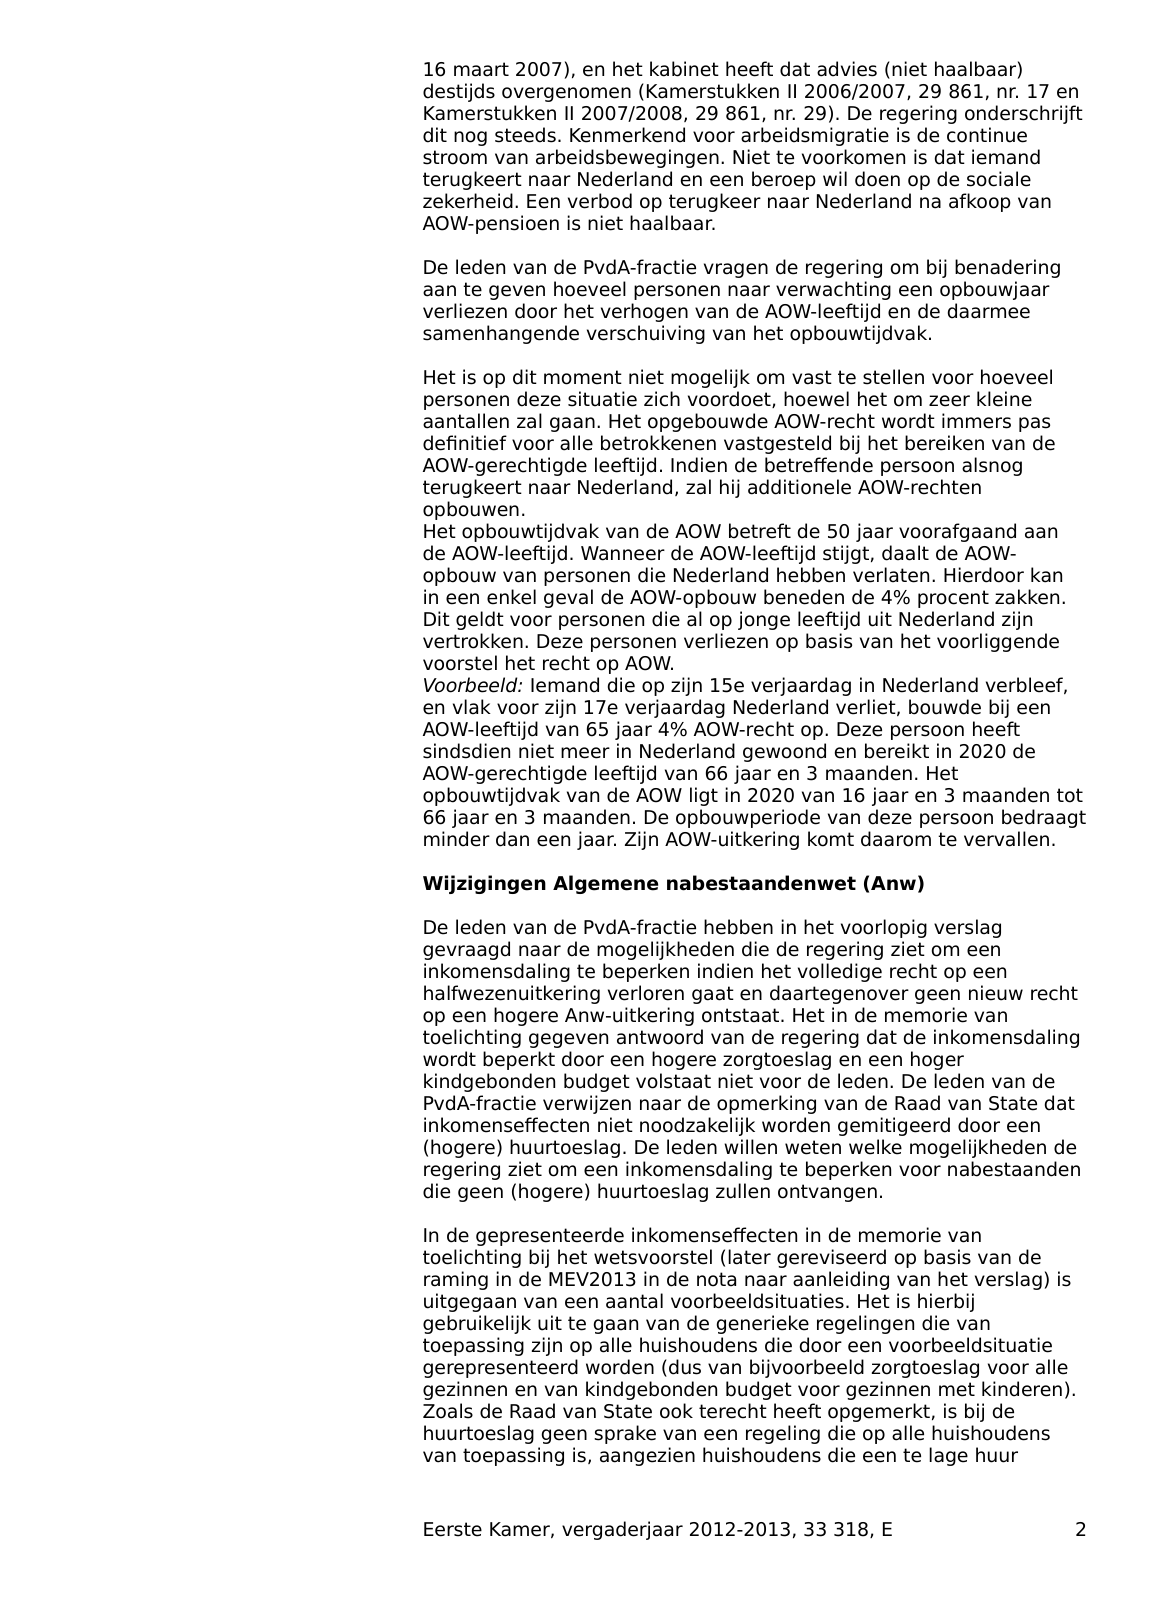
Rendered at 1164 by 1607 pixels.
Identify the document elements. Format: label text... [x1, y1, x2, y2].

text In de gepresenteerde inkomenseffecten in de memorie van toelichting bij het wetsvoorstel (later gereviseerd op basis van de raming in de MEV2013 in de nota naar aanleiding van het verslag) is uitgegaan van een aantal voorbeeldsituaties. Het is hierbij gebruikelijk uit te gaan van de generieke regelingen die van toepassing zijn op alle huishoudens die door een voorbeeldsituatie gerepresenteerd worden (dus van bijvoorbeeld zorgtoeslag voor alle gezinnen en van kindgebonden budget voor gezinnen met kinderen). Zoals de Raad van State ook terecht heeft opgemerkt, is bij de huurtoeslag geen sprake van een regeling die op alle huishoudens van toepassing is, aangezien huishoudens die een te lage huur [422, 1225, 1087, 1467]
text De leden van de PvdA-fractie hebben in het voorlopig verslag gevraagd naar de mogelijkheden die de regering ziet om een inkomensdaling te beperken indien het volledige recht op een halfwezenuitkering verloren gaat en daartegenover geen nieuw recht op een hogere Anw-uitkering ontstaat. Het in de memorie van toelichting gegeven antwoord van de regering dat de inkomensdaling wordt beperkt door een hogere zorgtoeslag en een hoger kindgebonden budget volstaat niet voor de leden. De leden van de PvdA-fractie verwijzen naar de opmerking van de Raad van State dat inkomenseffecten niet noodzakelijk worden gemitigeerd door een (hogere) huurtoeslag. De leden willen weten welke mogelijkheden de regering ziet om een inkomensdaling te beperken voor nabestaanden die geen (hogere) huurtoeslag zullen ontvangen. [422, 917, 1087, 1203]
text Voorbeeld: Iemand die op zijn 15e verjaardag in Nederland verbleef, en vlak voor zijn 17e verjaardag Nederland verliet, bouwde bij een AOW-leeftijd van 65 jaar 4% AOW-recht op. Deze persoon heeft sindsdien niet meer in Nederland gewoond en bereikt in 2020 de AOW-gerechtigde leeftijd van 66 jaar en 3 maanden. Het opbouwtijdvak van de AOW ligt in 2020 van 16 jaar en 3 maanden tot 66 jaar en 3 maanden. De opbouwperiode van deze persoon bedraagt minder dan een jaar. Zijn AOW-uitkering komt daarom te vervallen. [422, 675, 1087, 851]
text De leden van de PvdA-fractie vragen de regering om bij benadering aan te geven hoeveel personen naar verwachting een opbouwjaar verliezen door het verhogen van de AOW-leeftijd en de daarmee samenhangende verschuiving van het opbouwtijdvak. [422, 257, 1087, 345]
text Het opbouwtijdvak van de AOW betreft de 50 jaar voorafgaand aan de AOW-leeftijd. Wanneer de AOW-leeftijd stijgt, daalt de AOW-opbouw van personen die Nederland hebben verlaten. Hierdoor kan in een enkel geval de AOW-opbouw beneden de 4% procent zakken. Dit geldt voor personen die al op jonge leeftijd uit Nederland zijn vertrokken. Deze personen verliezen op basis van het voorliggende voorstel het recht op AOW. [422, 521, 1087, 675]
text 16 maart 2007), en het kabinet heeft dat advies (niet haalbaar) destijds overgenomen (Kamerstukken II 2006/2007, 29 861, nr. 17 en Kamerstukken II 2007/2008, 29 861, nr. 29). De regering onderschrijft dit nog steeds. Kenmerkend voor arbeidsmigratie is de continue stroom van arbeidsbewegingen. Niet te voorkomen is dat iemand terugkeert naar Nederland en een beroep wil doen op de sociale zekerheid. Een verbod op terugkeer naar Nederland na afkoop van AOW-pensioen is niet haalbaar. [422, 59, 1087, 235]
text Het is op dit moment niet mogelijk om vast te stellen voor hoeveel personen deze situatie zich voordoet, hoewel het om zeer kleine aantallen zal gaan. Het opgebouwde AOW-recht wordt immers pas definitief voor alle betrokkenen vastgesteld bij het bereiken van de AOW-gerechtigde leeftijd. Indien de betreffende persoon alsnog terugkeert naar Nederland, zal hij additionele AOW-rechten opbouwen. [422, 367, 1087, 521]
subtitle Wijzigingen Algemene nabestaandenwet (Anw) [422, 873, 1087, 895]
